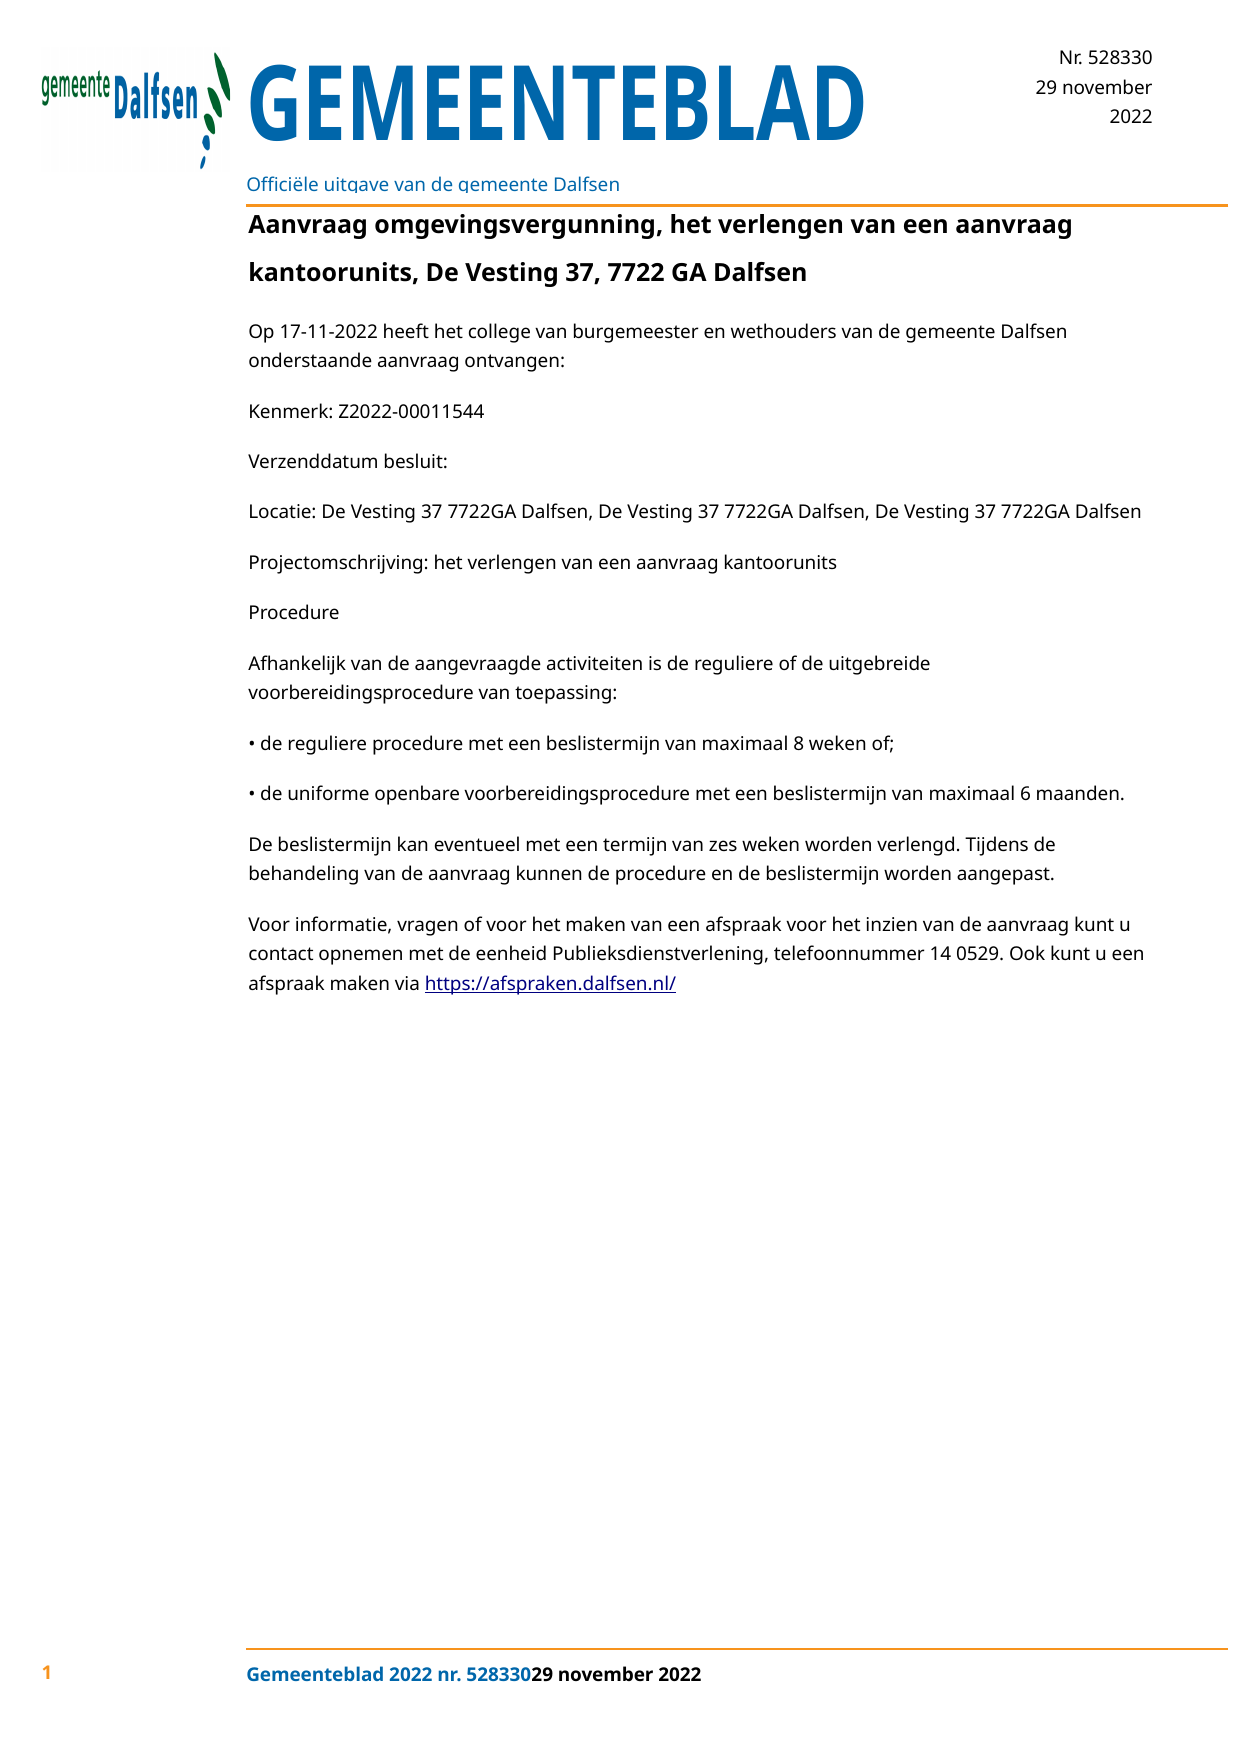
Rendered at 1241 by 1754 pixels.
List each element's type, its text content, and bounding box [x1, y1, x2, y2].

text Projectomschrijving: het verlengen van een aanvraag kantoorunits [248, 549, 1152, 575]
text • de reguliere procedure met een beslistermijn van maximaal 8 weken of; [248, 730, 1152, 756]
text Procedure [248, 599, 1152, 625]
text Kenmerk: Z2022-00011544 [248, 398, 1152, 424]
text Locatie: De Vesting 37 7722GA Dalfsen, De Vesting 37 7722GA Dalfsen, De Vesting 37 7722GA Dalfsen [248, 499, 1152, 524]
text De beslistermijn kan eventueel met een termijn van zes weken worden verlengd. Tijdens de behandeling van de aanvraag kunnen de procedure en de beslistermijn worden aangepast. [248, 831, 1152, 886]
text Voor informatie, vragen of voor het maken van een afspraak voor het inzien van de aanvraag kunt u contact opnemen met de eenheid Publieksdienstverlening, telefoonnummer 14 0529. Ook kunt u een afspraak maken via https://afspraken.dalfsen.nl/ [248, 911, 1152, 996]
text Afhankelijk van de aangevraagde activiteiten is de reguliere of de uitgebreide voorbereidingsprocedure van toepassing: [248, 650, 1152, 705]
text Verzenddatum besluit: [248, 448, 1152, 474]
text Op 17-11-2022 heeft het college van burgemeester en wethouders van de gemeente Dalfsen onderstaande aanvraag ontvangen: [248, 318, 1152, 373]
text • de uniforme openbare voorbereidingsprocedure met een beslistermijn van maximaal 6 maanden. [248, 780, 1152, 806]
picture [41, 47, 231, 172]
text Aanvraag omgevingsvergunning, het verlengen van een aanvraag kantoorunits, De Vesting 37, 7722 GA Dalfsen [248, 207, 1152, 288]
